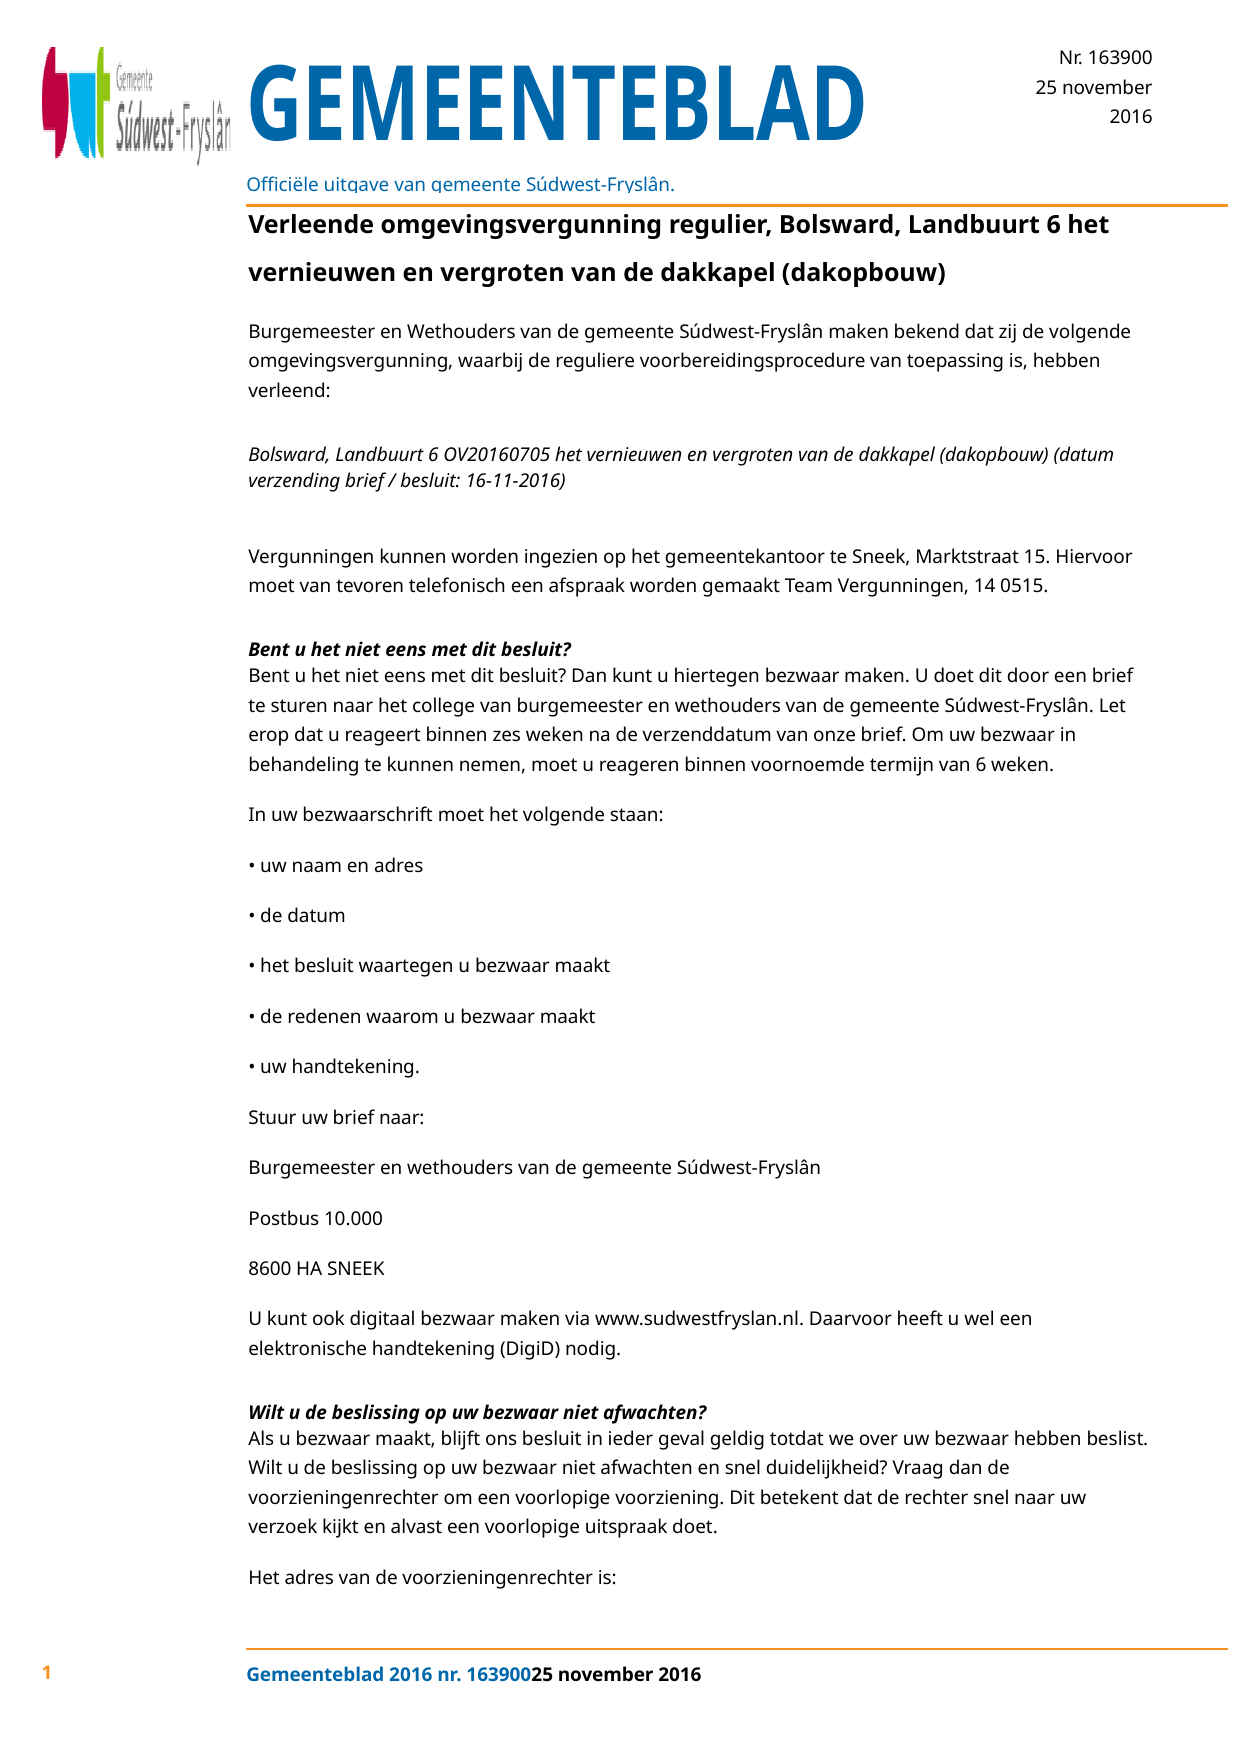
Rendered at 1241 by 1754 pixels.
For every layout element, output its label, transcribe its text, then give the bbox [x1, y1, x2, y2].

text Verleende omgevingsvergunning regulier, Bolsward, Landbuurt 6 het vernieuwen en vergroten van de dakkapel (dakopbouw) [248, 207, 1152, 288]
text • de redenen waarom u bezwaar maakt [248, 1003, 1152, 1029]
text • uw handtekening. [248, 1053, 1152, 1079]
text Bent u het niet eens met dit besluit? Dan kunt u hiertegen bezwaar maken. U doet dit door een brief te sturen naar het college van burgemeester en wethouders van de gemeente Súdwest-Fryslân. Let erop dat u reageert binnen zes weken na de verzenddatum van onze brief. Om uw bezwaar in behandeling te kunnen nemen, moet u reageren binnen voornoemde termijn van 6 weken. [248, 662, 1152, 777]
text Burgemeester en Wethouders van de gemeente Súdwest-Fryslân maken bekend dat zij de volgende omgevingsvergunning, waarbij de reguliere voorbereidingsprocedure van toepassing is, hebben verleend: [248, 318, 1152, 403]
text U kunt ook digitaal bezwaar maken via www.sudwestfryslan.nl. Daarvoor heeft u wel een elektronische handtekening (DigiD) nodig. [248, 1306, 1152, 1361]
text Burgemeester en wethouders van de gemeente Súdwest-Fryslân [248, 1154, 1152, 1180]
text Bolsward, Landbuurt 6 OV20160705 het vernieuwen en vergroten van de dakkapel (dakopbouw) (datum verzending brief / besluit: 16-11-2016) [248, 441, 1152, 492]
text Als u bezwaar maakt, blijft ons besluit in ieder geval geldig totdat we over uw bezwaar hebben beslist. Wilt u de beslissing op uw bezwaar niet afwachten en snel duidelijkheid? Vraag dan de voorzieningenrechter om een voorlopige voorziening. Dit betekent dat de rechter snel naar uw verzoek kijkt en alvast een voorlopige uitspraak doet. [248, 1425, 1152, 1539]
text Stuur uw brief naar: [248, 1104, 1152, 1129]
text Bent u het niet eens met dit besluit? [248, 636, 1152, 662]
text In uw bezwaarschrift moet het volgende staan: [248, 801, 1152, 827]
text Postbus 10.000 [248, 1205, 1152, 1230]
text • het besluit waartegen u bezwaar maakt [248, 953, 1152, 978]
text Het adres van de voorzieningenrechter is: [248, 1564, 1152, 1590]
text Vergunningen kunnen worden ingezien op het gemeentekantoor te Sneek, Marktstraat 15. Hiervoor moet van tevoren telefonisch een afspraak worden gemaakt Team Vergunningen, 14 0515. [248, 543, 1152, 598]
text 8600 HA SNEEK [248, 1255, 1152, 1281]
picture [41, 47, 231, 172]
text • de datum [248, 902, 1152, 928]
text Wilt u de beslissing op uw bezwaar niet afwachten? [248, 1399, 1152, 1425]
text • uw naam en adres [248, 852, 1152, 877]
